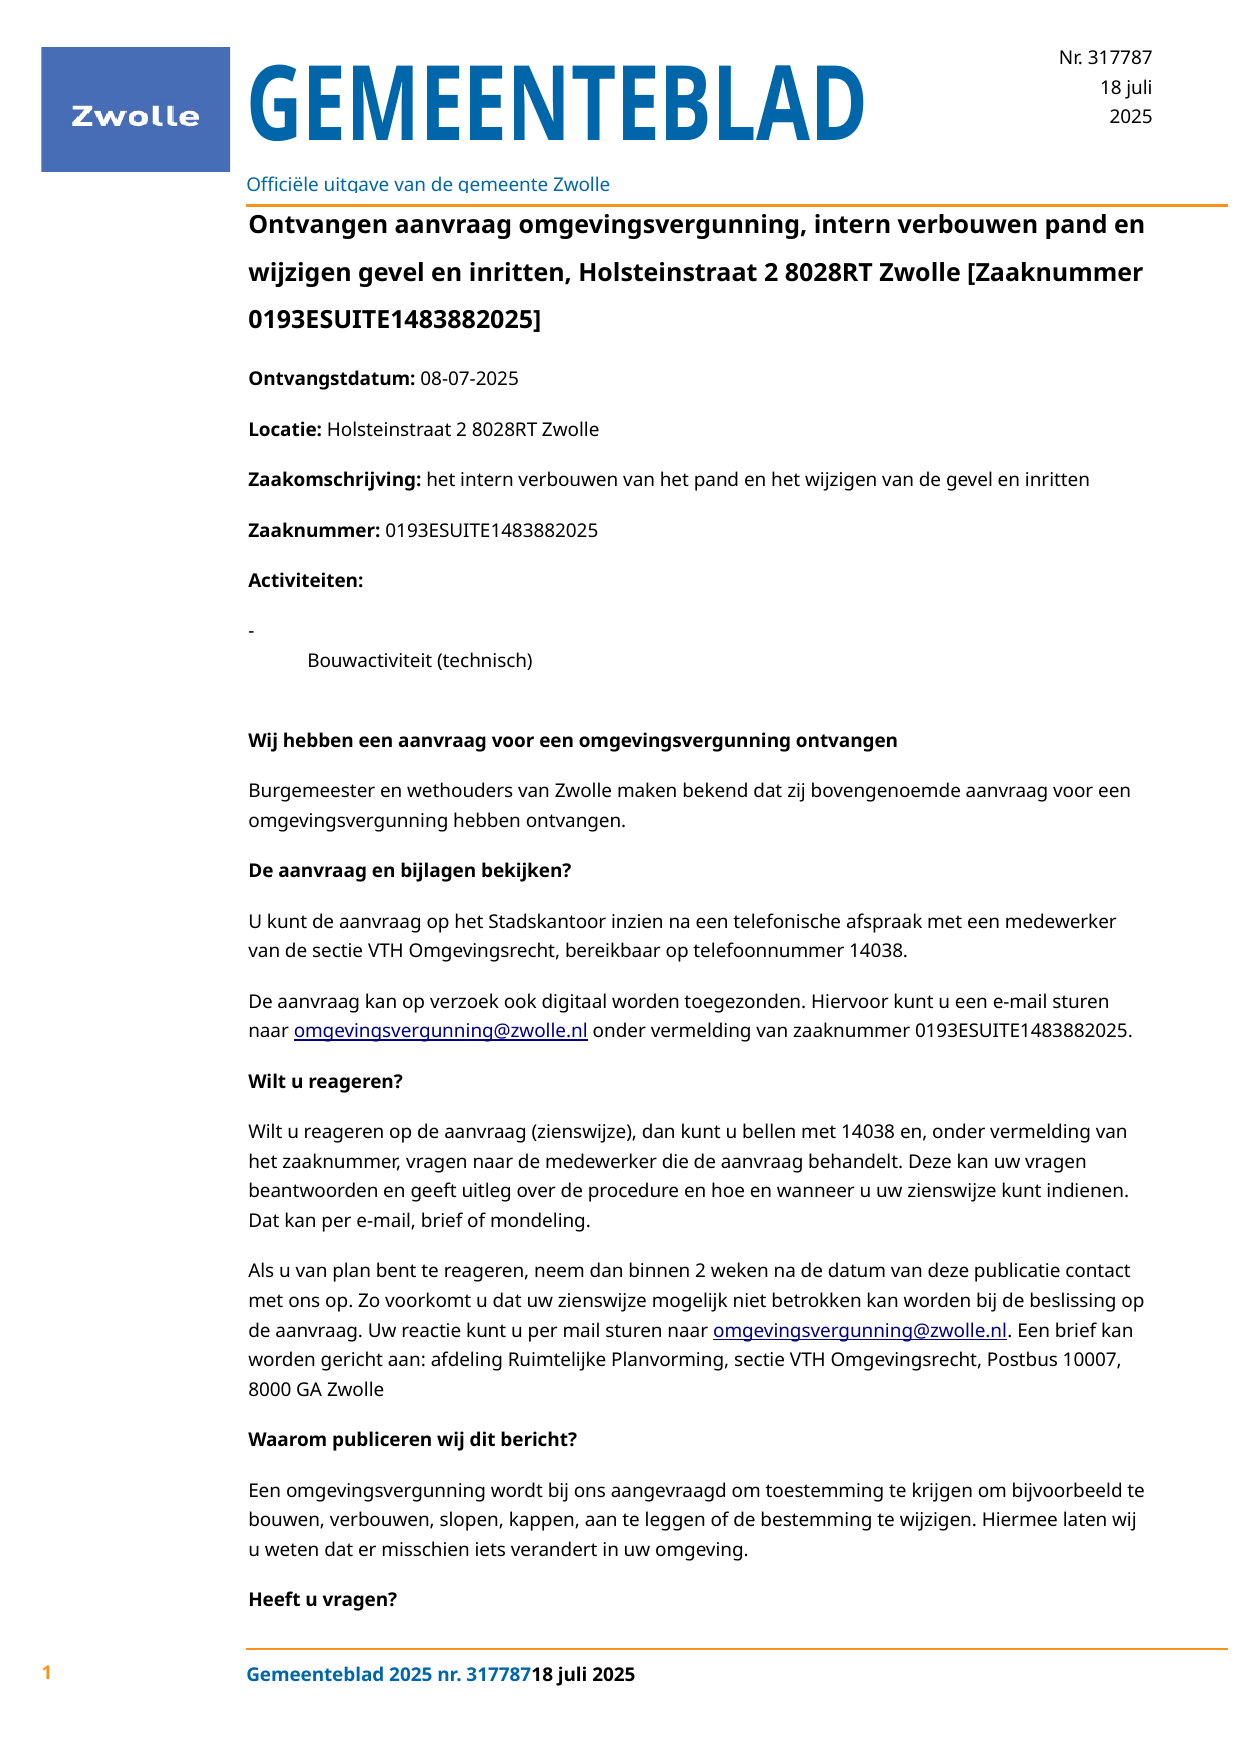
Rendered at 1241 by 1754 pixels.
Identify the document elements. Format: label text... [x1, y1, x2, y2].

picture [41, 47, 231, 172]
text Zaakomschrijving: het intern verbouwen van het pand en het wijzigen van de gevel en inritten [248, 466, 1152, 492]
text Burgemeester en wethouders van Zwolle maken bekend dat zij bovengenoemde aanvraag voor een omgevingsvergunning hebben ontvangen. [248, 778, 1152, 833]
text Als u van plan bent te reageren, neem dan binnen 2 weken na de datum van deze publicatie contact met ons op. Zo voorkomt u dat uw zienswijze mogelijk niet betrokken kan worden bij de beslissing op de aanvraag. Uw reactie kunt u per mail sturen naar omgevingsvergunning@zwolle.nl. Een brief kan worden gericht aan: afdeling Ruimtelijke Planvorming, sectie VTH Omgevingsrecht, Postbus 10007, 8000 GA Zwolle [248, 1258, 1152, 1402]
text Wilt u reageren op de aanvraag (zienswijze), dan kunt u bellen met 14038 en, onder vermelding van het zaaknummer, vragen naar de medewerker die de aanvraag behandelt. Deze kan uw vragen beantwoorden en geeft uitleg over de procedure en hoe en wanneer u uw zienswijze kunt indienen. Dat kan per e-mail, brief of mondeling. [248, 1118, 1152, 1233]
text Waarom publiceren wij dit bericht? [248, 1426, 1152, 1452]
text Zaaknummer: 0193ESUITE1483882025 [248, 517, 1152, 542]
text Wij hebben een aanvraag voor een omgevingsvergunning ontvangen [248, 727, 1152, 753]
text Locatie: Holsteinstraat 2 8028RT Zwolle [248, 416, 1152, 442]
text Een omgevingsvergunning wordt bij ons aangevraagd om toestemming te krijgen om bijvoorbeeld te bouwen, verbouwen, slopen, kappen, aan te leggen of de bestemming te wijzigen. Hiermee laten wij u weten dat er misschien iets verandert in uw omgeving. [248, 1477, 1152, 1562]
text Ontvangstdatum: 08-07-2025 [248, 366, 1152, 391]
text Wilt u reageren? [248, 1068, 1152, 1094]
text Heeft u vragen? [248, 1586, 1152, 1612]
list Bouwactiviteit (technisch) [248, 647, 1152, 673]
text De aanvraag kan op verzoek ook digitaal worden toegezonden. Hiervoor kunt u een e-mail sturen naar omgevingsvergunning@zwolle.nl onder vermelding van zaaknummer 0193ESUITE1483882025. [248, 988, 1152, 1043]
text U kunt de aanvraag op het Stadskantoor inzien na een telefonische afspraak met een medewerker van de sectie VTH Omgevingsrecht, bereikbaar op telefoonnummer 14038. [248, 908, 1152, 963]
text Ontvangen aanvraag omgevingsvergunning, intern verbouwen pand en wijzigen gevel en inritten, Holsteinstraat 2 8028RT Zwolle [Zaaknummer 0193ESUITE1483882025] [248, 207, 1152, 336]
text Activiteiten: [248, 567, 1152, 593]
text De aanvraag en bijlagen bekijken? [248, 858, 1152, 883]
